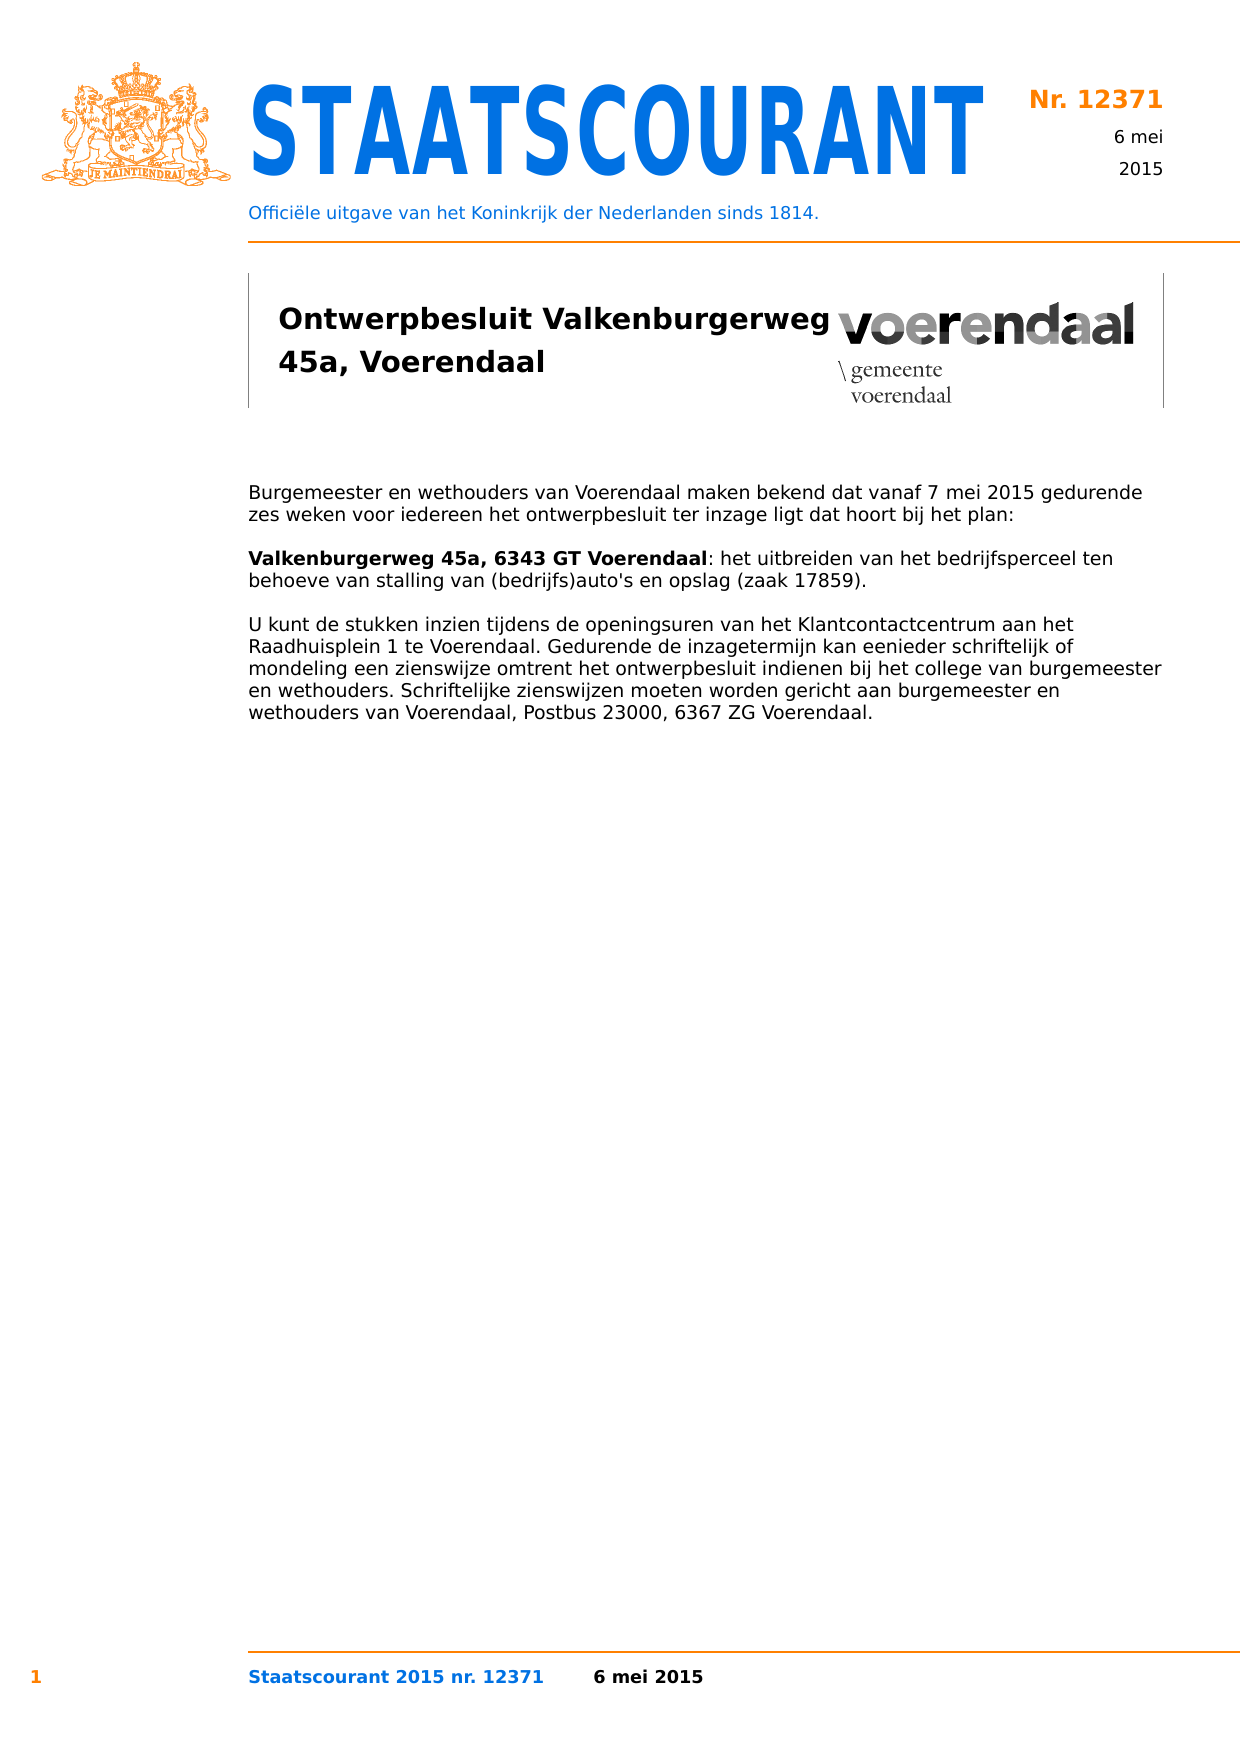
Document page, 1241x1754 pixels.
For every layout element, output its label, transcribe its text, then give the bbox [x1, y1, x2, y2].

table_cell Officiële uitgave van het Koninkrijk der Nederlanden sinds 1814. [248, 203, 1240, 241]
picture [838, 302, 1134, 403]
text U kunt de stukken inzien tijdens de openingsuren van het Klantcontactcentrum aan het Raadhuisplein 1 te Voerendaal. Gedurende de inzagetermijn kan eenieder schriftelijk of mondeling een zienswijze omtrent het ontwerpbesluit indienen bij het college van burgemeester en wethouders. Schriftelijke zienswijzen moeten worden gericht aan burgemeester en wethouders van Voerendaal, Postbus 23000, 6367 ZG Voerendaal. [248, 614, 1163, 724]
subtitle Ontwerpbesluit Valkenburgerweg 45a, Voerendaal [249, 273, 1163, 408]
table_header STAATSCOURANT [248, 62, 998, 203]
table_cell 6 mei [998, 121, 1240, 153]
table_cell 2015 [998, 153, 1240, 203]
picture [41, 62, 231, 186]
table_header Nr. 12371 [998, 62, 1240, 121]
table_header [25, 62, 248, 241]
text Burgemeester en wethouders van Voerendaal maken bekend dat vanaf 7 mei 2015 gedurende zes weken voor iedereen het ontwerpbesluit ter inzage ligt dat hoort bij het plan: [248, 482, 1163, 526]
text Valkenburgerweg 45a, 6343 GT Voerendaal: het uitbreiden van het bedrijfsperceel ten behoeve van stalling van (bedrijfs)auto's en opslag (zaak 17859). [248, 548, 1163, 592]
